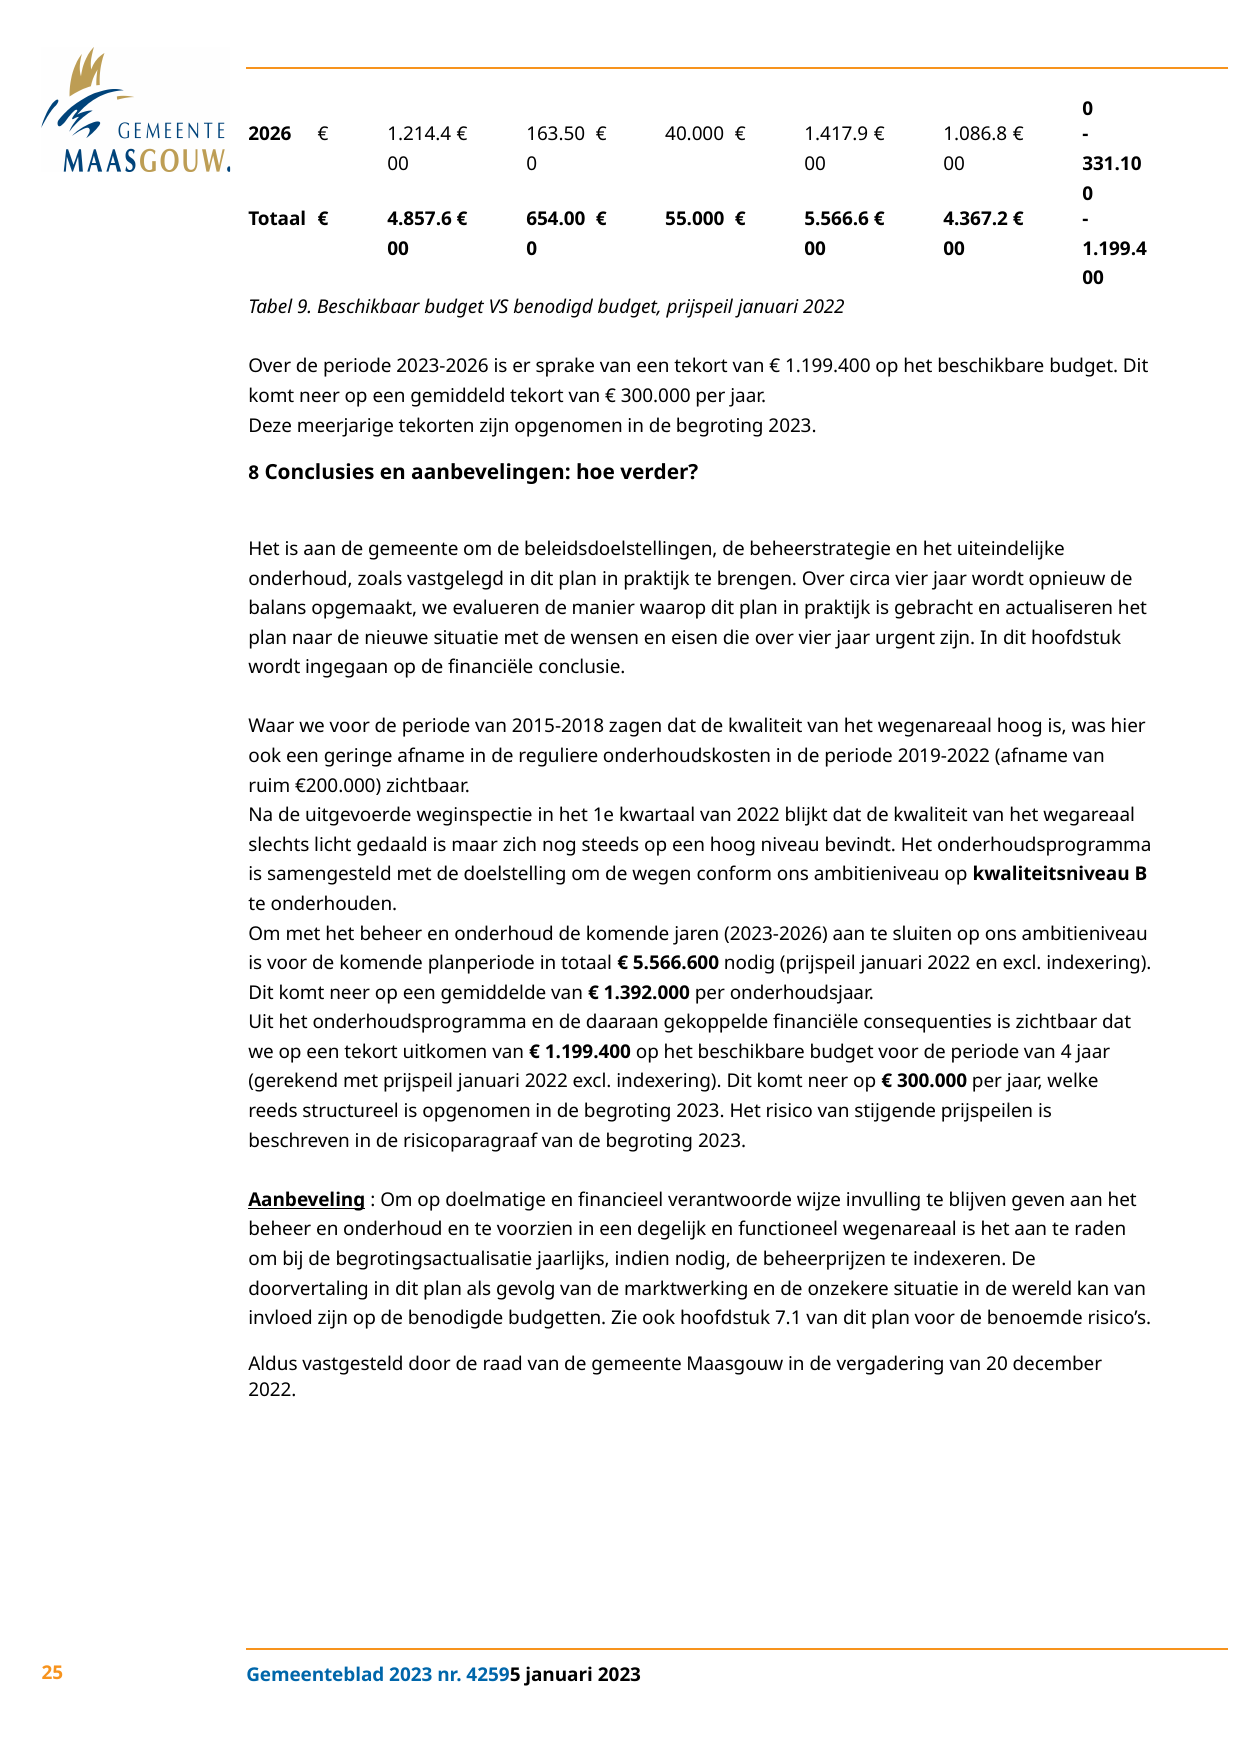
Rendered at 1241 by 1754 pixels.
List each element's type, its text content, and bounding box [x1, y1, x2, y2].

table_cell Totaal [248, 205, 317, 290]
table_cell € [1013, 121, 1082, 205]
table_cell € [596, 121, 665, 205]
table_cell 5.566.600 [804, 205, 873, 290]
table_cell 55.000 [665, 205, 734, 290]
table_cell € [596, 205, 665, 290]
text Na de uitgevoerde weginspectie in het 1e kwartaal van 2022 blijkt dat de kwaliteit van het wegareaal slechts licht gedaald is maar zich nog steeds op een hoog niveau bevindt. Het onderhoudsprogramma is samengesteld met de doelstelling om de wegen conform ons ambitieniveau op kwaliteitsniveau B te onderhouden. [248, 801, 1152, 916]
table_cell 1.214.400 [387, 121, 456, 205]
table_cell 40.000 [665, 121, 734, 205]
table_cell [1013, 95, 1082, 121]
table_cell [804, 95, 873, 121]
table_cell € [735, 205, 804, 290]
table_cell [526, 95, 596, 121]
table_cell 163.500 [526, 121, 596, 205]
picture [41, 47, 231, 172]
table_cell [456, 95, 526, 121]
table_cell € [1013, 205, 1082, 290]
text Deze meerjarige tekorten zijn opgenomen in de begroting 2023. [248, 412, 1152, 438]
text Tabel 9. Beschikbaar budget VS benodigd budget, prijspeil januari 2022 [248, 293, 1152, 319]
text Om met het beheer en onderhoud de komende jaren (2023-2026) aan te sluiten op ons ambitieniveau is voor de komende planperiode in totaal € 5.566.600 nodig (prijspeil januari 2022 en excl. indexering). Dit komt neer op een gemiddelde van € 1.392.000 per onderhoudsjaar. [248, 920, 1152, 1005]
text Aldus vastgesteld door de raad van de gemeente Maasgouw in de vergadering van 20 december 2022. [248, 1350, 1152, 1401]
table_cell € [318, 121, 387, 205]
text Waar we voor de periode van 2015-2018 zagen dat de kwaliteit van het wegenareaal hoog is, was hier ook een geringe afname in de reguliere onderhoudskosten in de periode 2019-2022 (afname van ruim €200.000) zichtbaar. [248, 713, 1152, 798]
table_cell 2026 [248, 121, 317, 205]
table_cell € [318, 205, 387, 290]
table_cell € [874, 121, 943, 205]
text 8 Conclusies en aanbevelingen: hoe verder? [248, 457, 1152, 486]
table_cell 4.367.200 [943, 205, 1013, 290]
table_cell [318, 95, 387, 121]
table_cell 4.857.600 [387, 205, 456, 290]
table_cell -331.100 [1082, 121, 1152, 205]
table_cell [248, 95, 317, 121]
text Aanbeveling : Om op doelmatige en financieel verantwoorde wijze invulling te blijven geven aan het beheer en onderhoud en te voorzien in een degelijk en functioneel wegenareaal is het aan te raden om bij de begrotingsactualisatie jaarlijks, indien nodig, de beheerprijzen te indexeren. De doorvertaling in dit plan als gevolg van de marktwerking en de onzekere situatie in de wereld kan van invloed zijn op de benodigde budgetten. Zie ook hoofdstuk 7.1 van dit plan voor de benoemde risico’s. [248, 1186, 1152, 1330]
table_cell € [456, 121, 526, 205]
table_cell € [735, 121, 804, 205]
table_cell [596, 95, 734, 121]
table_cell -1.199.400 [1082, 205, 1152, 290]
text Uit het onderhoudsprogramma en de daaraan gekoppelde financiële consequenties is zichtbaar dat we op een tekort uitkomen van € 1.199.400 op het beschikbare budget voor de periode van 4 jaar (gerekend met prijspeil januari 2022 excl. indexering). Dit komt neer op € 300.000 per jaar, welke reeds structureel is opgenomen in de begroting 2023. Het risico van stijgende prijspeilen is beschreven in de risicoparagraaf van de begroting 2023. [248, 1008, 1152, 1153]
table_cell 0 [1082, 95, 1152, 121]
text Het is aan de gemeente om de beleidsdoelstellingen, de beheerstrategie en het uiteindelijke onderhoud, zoals vastgelegd in dit plan in praktijk te brengen. Over circa vier jaar wordt opnieuw de balans opgemaakt, we evalueren de manier waarop dit plan in praktijk is gebracht en actualiseren het plan naar de nieuwe situatie met de wensen en eisen die over vier jaar urgent zijn. In dit hoofdstuk wordt ingegaan op de financiële conclusie. [248, 535, 1152, 679]
table_cell 1.086.800 [943, 121, 1013, 205]
table_cell 1.417.900 [804, 121, 873, 205]
table_cell 654.000 [526, 205, 596, 290]
text Over de periode 2023-2026 is er sprake van een tekort van € 1.199.400 op het beschikbare budget. Dit komt neer op een gemiddeld tekort van € 300.000 per jaar. [248, 353, 1152, 408]
table_cell [735, 95, 804, 121]
table_cell [943, 95, 1013, 121]
table_cell € [456, 205, 526, 290]
table_cell [387, 95, 456, 121]
table_cell € [874, 205, 943, 290]
table_cell [874, 95, 943, 121]
